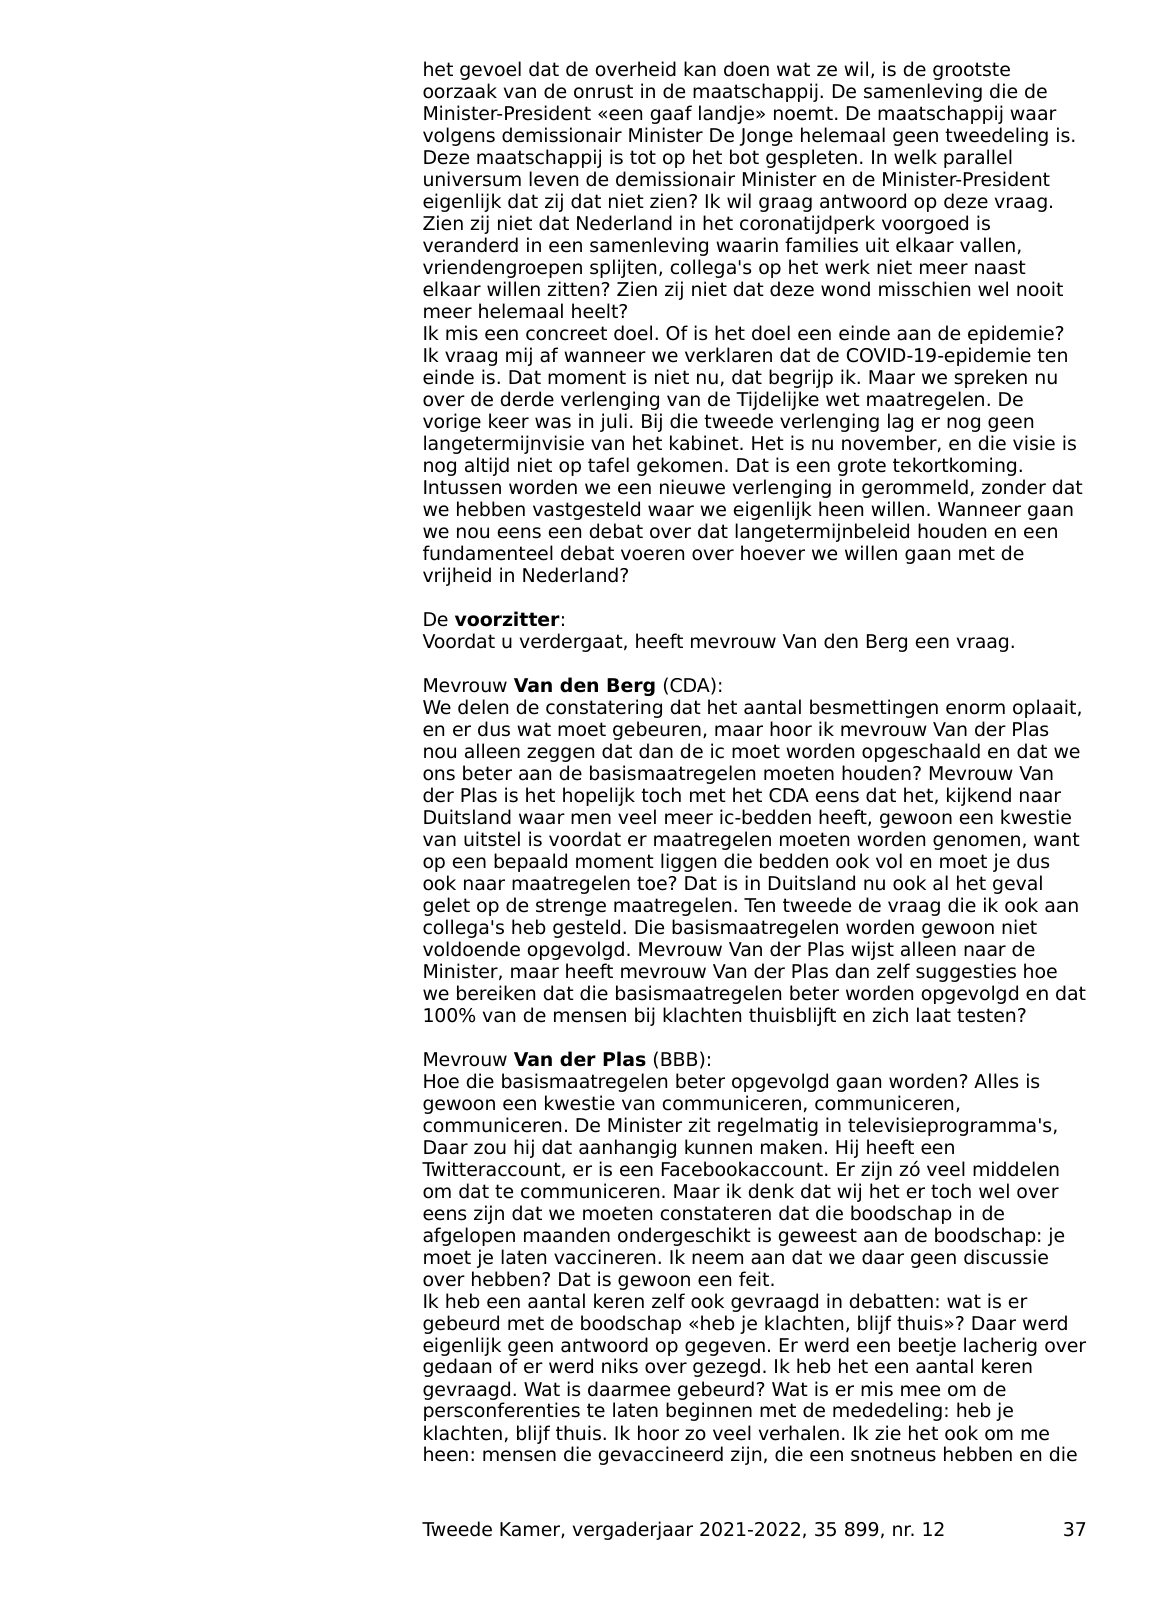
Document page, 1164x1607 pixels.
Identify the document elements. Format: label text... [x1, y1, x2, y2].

text Ik heb een aantal keren zelf ook gevraagd in debatten: wat is er gebeurd met de boodschap «heb je klachten, blijf thuis»? Daar werd eigenlijk geen antwoord op gegeven. Er werd een beetje lacherig over gedaan of er werd niks over gezegd. Ik heb het een aantal keren gevraagd. Wat is daarmee gebeurd? Wat is er mis mee om de persconferenties te laten beginnen met de mededeling: heb je klachten, blijf thuis. Ik hoor zo veel verhalen. Ik zie het ook om me heen: mensen die gevaccineerd zijn, die een snotneus hebben en die [422, 1291, 1087, 1466]
text Hoe die basismaatregelen beter opgevolgd gaan worden? Alles is gewoon een kwestie van communiceren, communiceren, communiceren. De Minister zit regelmatig in televisieprogramma's, Daar zou hij dat aanhangig kunnen maken. Hij heeft een Twitteraccount, er is een Facebookaccount. Er zijn zó veel middelen om dat te communiceren. Maar ik denk dat wij het er toch wel over eens zijn dat we moeten constateren dat die boodschap in de afgelopen maanden ondergeschikt is geweest aan de boodschap: je moet je laten vaccineren. Ik neem aan dat we daar geen discussie over hebben? Dat is gewoon een feit. [422, 1071, 1087, 1291]
text De voorzitter: [422, 609, 1087, 631]
text Mevrouw Van der Plas (BBB): [422, 1049, 1087, 1071]
text Ik mis een concreet doel. Of is het doel een einde aan de epidemie? Ik vraag mij af wanneer we verklaren dat de COVID-19-epidemie ten einde is. Dat moment is niet nu, dat begrijp ik. Maar we spreken nu over de derde verlenging van de Tijdelijke wet maatregelen. De vorige keer was in juli. Bij die tweede verlenging lag er nog geen langetermijnvisie van het kabinet. Het is nu november, en die visie is nog altijd niet op tafel gekomen. Dat is een grote tekortkoming. Intussen worden we een nieuwe verlenging in gerommeld, zonder dat we hebben vastgesteld waar we eigenlijk heen willen. Wanneer gaan we nou eens een debat over dat langetermijnbeleid houden en een fundamenteel debat voeren over hoever we willen gaan met de vrijheid in Nederland? [422, 323, 1087, 587]
text We delen de constatering dat het aantal besmettingen enorm oplaait, en er dus wat moet gebeuren, maar hoor ik mevrouw Van der Plas nou alleen zeggen dat dan de ic moet worden opgeschaald en dat we ons beter aan de basismaatregelen moeten houden? Mevrouw Van der Plas is het hopelijk toch met het CDA eens dat het, kijkend naar Duitsland waar men veel meer ic-bedden heeft, gewoon een kwestie van uitstel is voordat er maatregelen moeten worden genomen, want op een bepaald moment liggen die bedden ook vol en moet je dus ook naar maatregelen toe? Dat is in Duitsland nu ook al het geval gelet op de strenge maatregelen. Ten tweede de vraag die ik ook aan collega's heb gesteld. Die basismaatregelen worden gewoon niet voldoende opgevolgd. Mevrouw Van der Plas wijst alleen naar de Minister, maar heeft mevrouw Van der Plas dan zelf suggesties hoe we bereiken dat die basismaatregelen beter worden opgevolgd en dat 100% van de mensen bij klachten thuisblijft en zich laat testen? [422, 697, 1087, 1027]
text het gevoel dat de overheid kan doen wat ze wil, is de grootste oorzaak van de onrust in de maatschappij. De samenleving die de Minister-President «een gaaf landje» noemt. De maatschappij waar volgens demissionair Minister De Jonge helemaal geen tweedeling is. Deze maatschappij is tot op het bot gespleten. In welk parallel universum leven de demissionair Minister en de Minister-President eigenlijk dat zij dat niet zien? Ik wil graag antwoord op deze vraag. Zien zij niet dat Nederland in het coronatijdperk voorgoed is veranderd in een samenleving waarin families uit elkaar vallen, vriendengroepen splijten, collega's op het werk niet meer naast elkaar willen zitten? Zien zij niet dat deze wond misschien wel nooit meer helemaal heelt? [422, 59, 1087, 323]
text Mevrouw Van den Berg (CDA): [422, 675, 1087, 697]
text Voordat u verdergaat, heeft mevrouw Van den Berg een vraag. [422, 631, 1087, 653]
